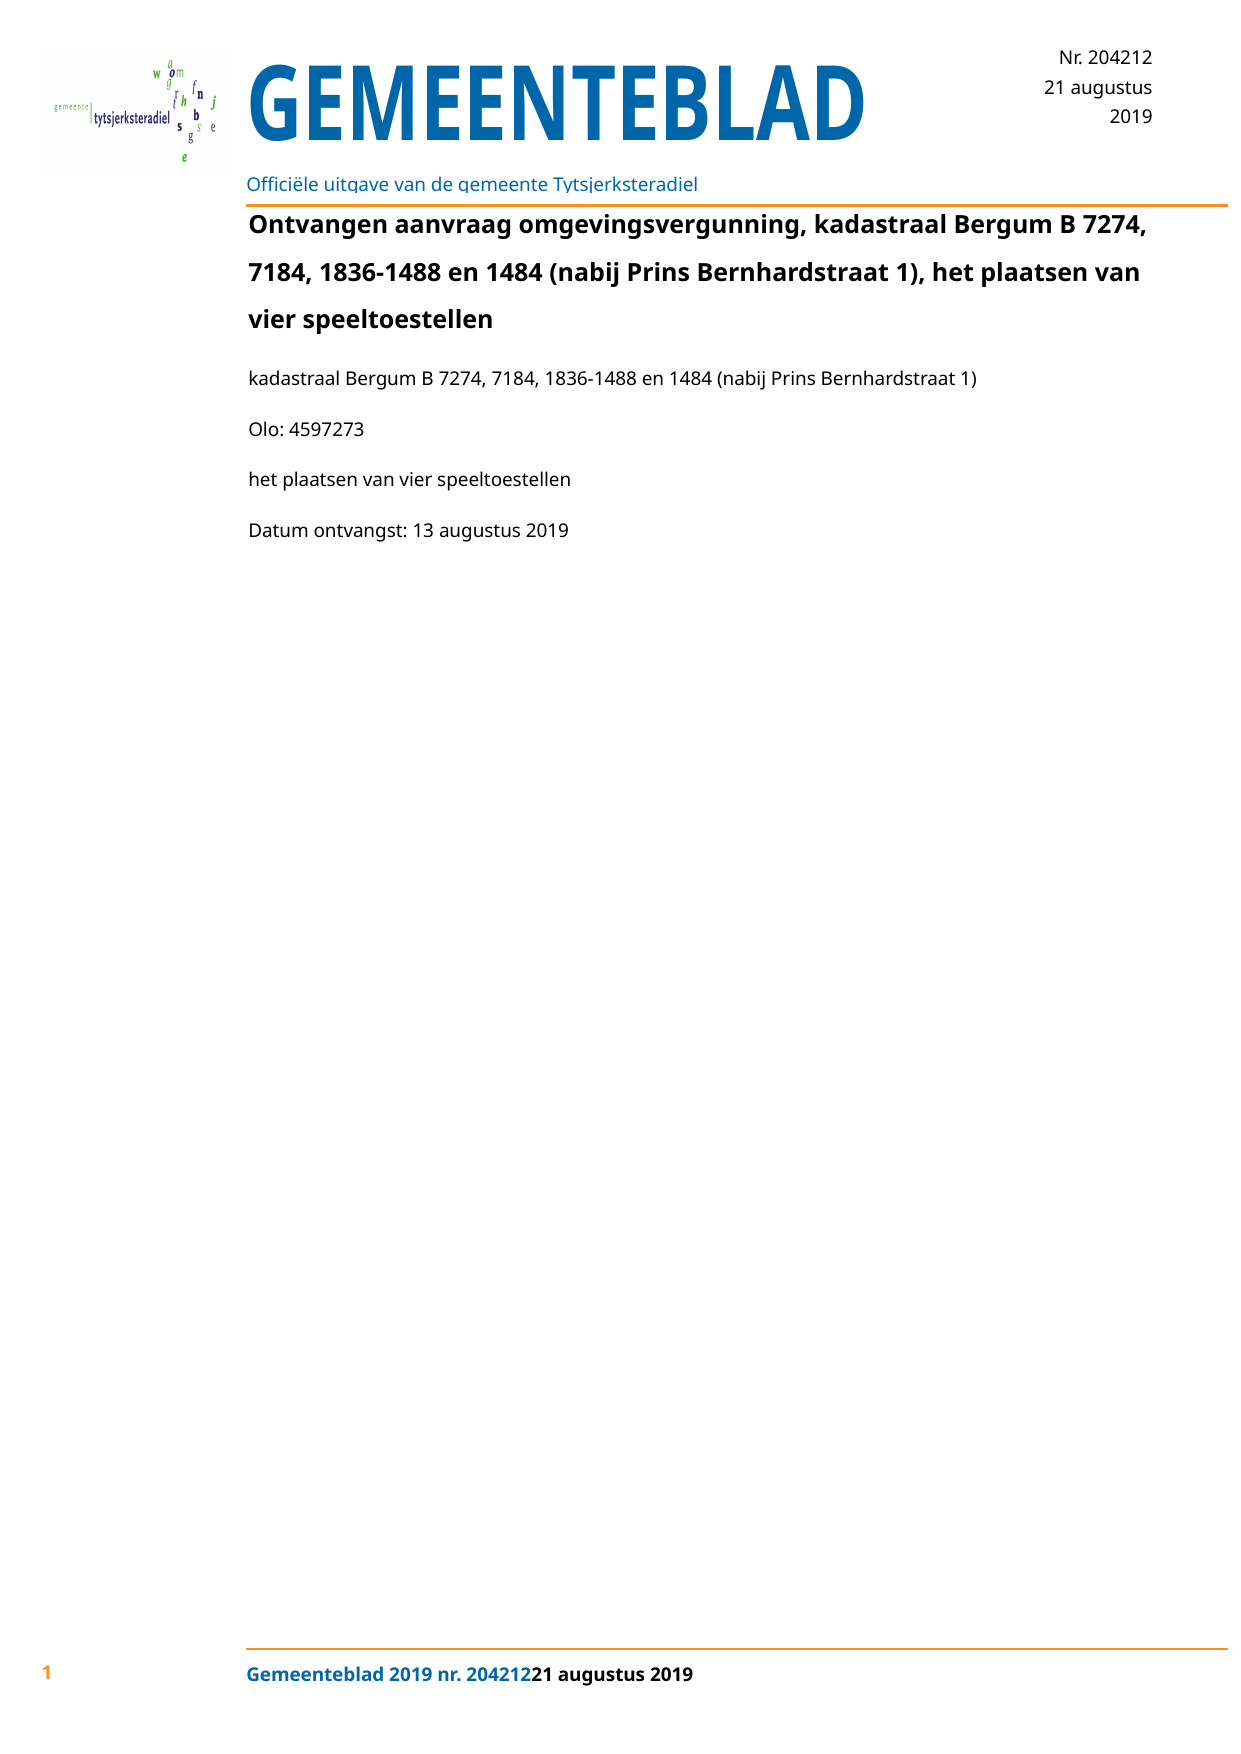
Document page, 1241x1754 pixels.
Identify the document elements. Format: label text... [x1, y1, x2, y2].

picture [41, 47, 231, 172]
text Ontvangen aanvraag omgevingsvergunning, kadastraal Bergum B 7274, 7184, 1836-1488 en 1484 (nabij Prins Bernhardstraat 1), het plaatsen van vier speeltoestellen [248, 207, 1152, 336]
text kadastraal Bergum B 7274, 7184, 1836-1488 en 1484 (nabij Prins Bernhardstraat 1) [248, 366, 1152, 391]
text Olo: 4597273 [248, 416, 1152, 442]
text het plaatsen van vier speeltoestellen [248, 466, 1152, 492]
text Datum ontvangst: 13 augustus 2019 [248, 517, 1152, 542]
